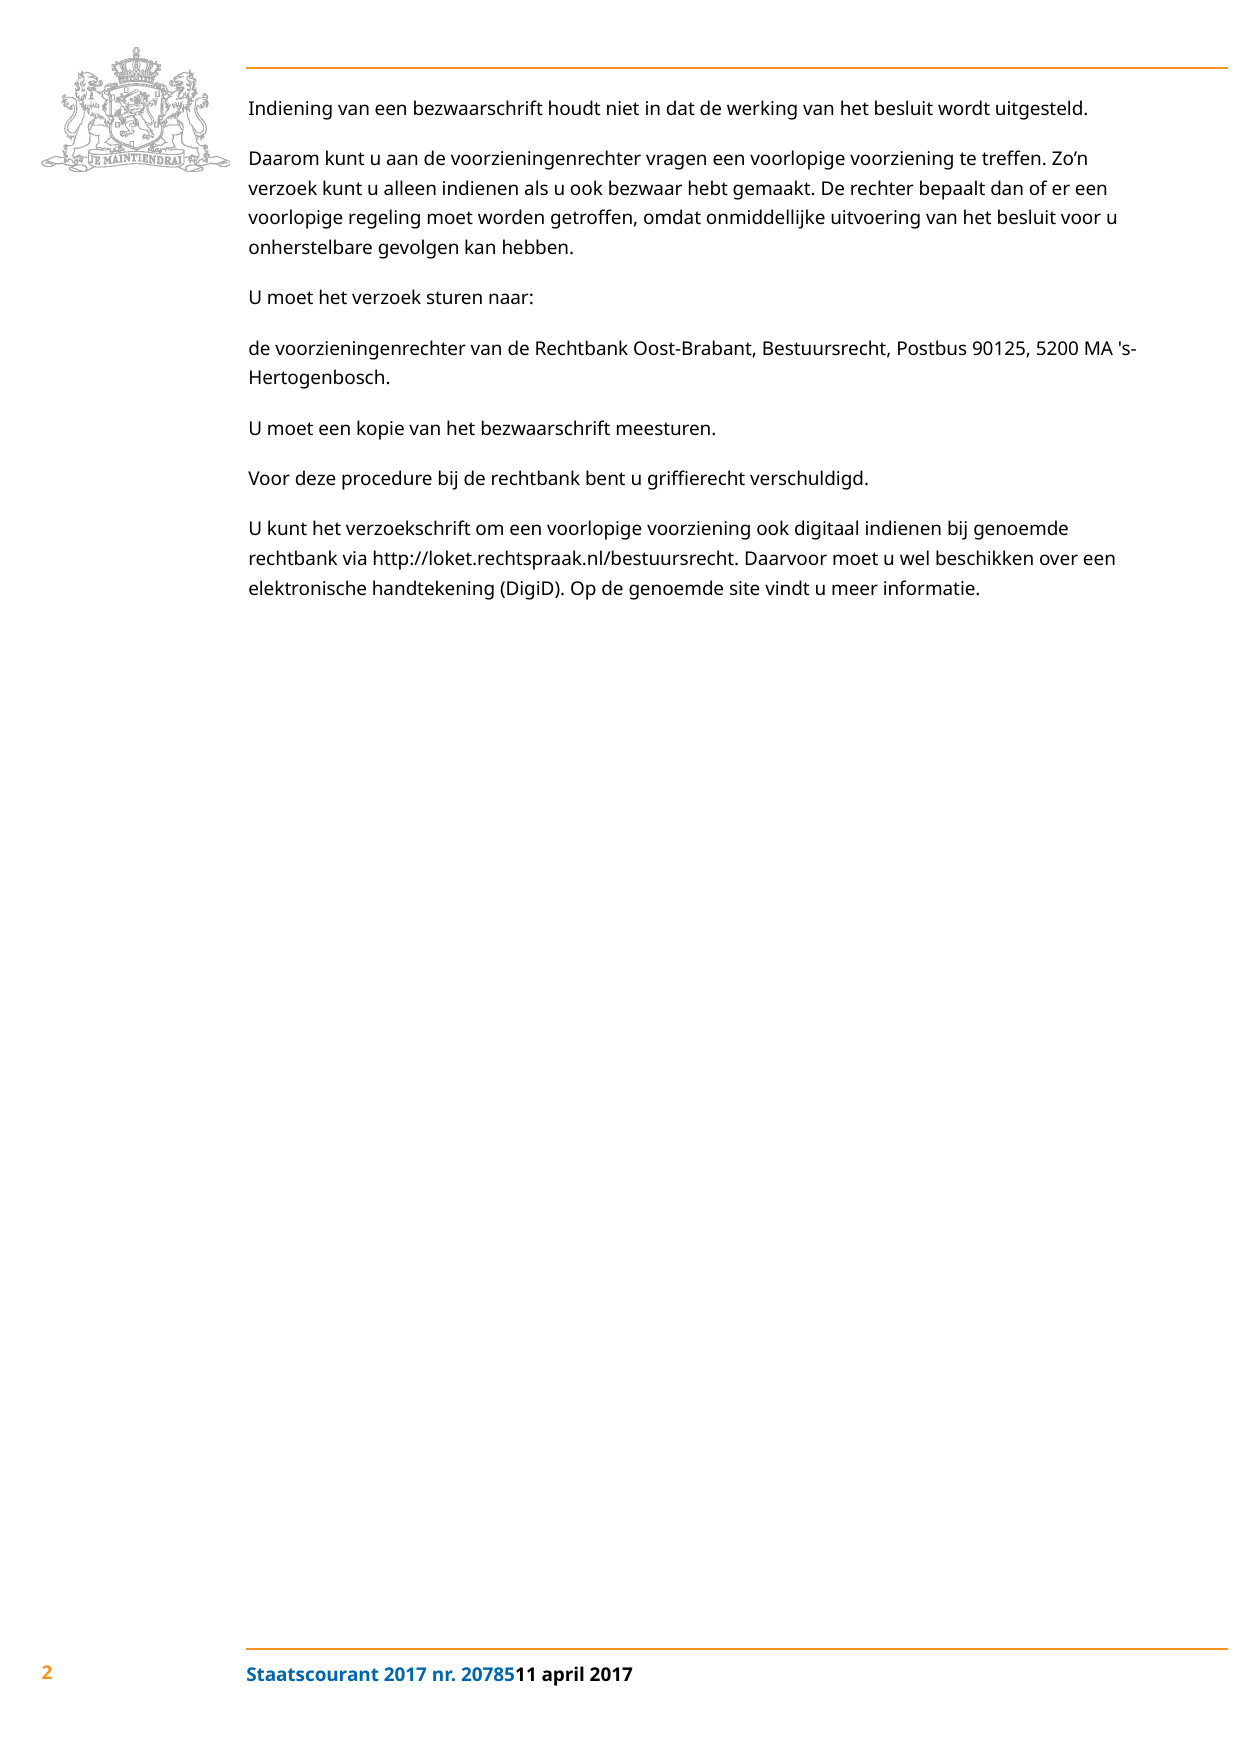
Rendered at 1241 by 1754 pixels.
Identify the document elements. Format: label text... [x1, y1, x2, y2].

text Voor deze procedure bij de rechtbank bent u griffierecht verschuldigd. [248, 465, 1152, 491]
picture [41, 47, 231, 172]
text Daarom kunt u aan de voorzieningenrechter vragen een voorlopige voorziening te treffen. Zo’n verzoek kunt u alleen indienen als u ook bezwaar hebt gemaakt. De rechter bepaalt dan of er een voorlopige regeling moet worden getroffen, omdat onmiddellijke uitvoering van het besluit voor u onherstelbare gevolgen kan hebben. [248, 145, 1152, 260]
text U moet een kopie van het bezwaarschrift meesturen. [248, 415, 1152, 441]
text U kunt het verzoekschrift om een voorlopige voorziening ook digitaal indienen bij genoemde rechtbank via http://loket.rechtspraak.nl/bestuursrecht. Daarvoor moet u wel beschikken over een elektronische handtekening (DigiD). Op de genoemde site vindt u meer informatie. [248, 516, 1152, 601]
text Indiening van een bezwaarschrift houdt niet in dat de werking van het besluit wordt uitgesteld. [248, 95, 1152, 121]
text de voorzieningenrechter van de Rechtbank Oost-Brabant, Bestuursrecht, Postbus 90125, 5200 MA 's-Hertogenbosch. [248, 335, 1152, 390]
text U moet het verzoek sturen naar: [248, 284, 1152, 310]
